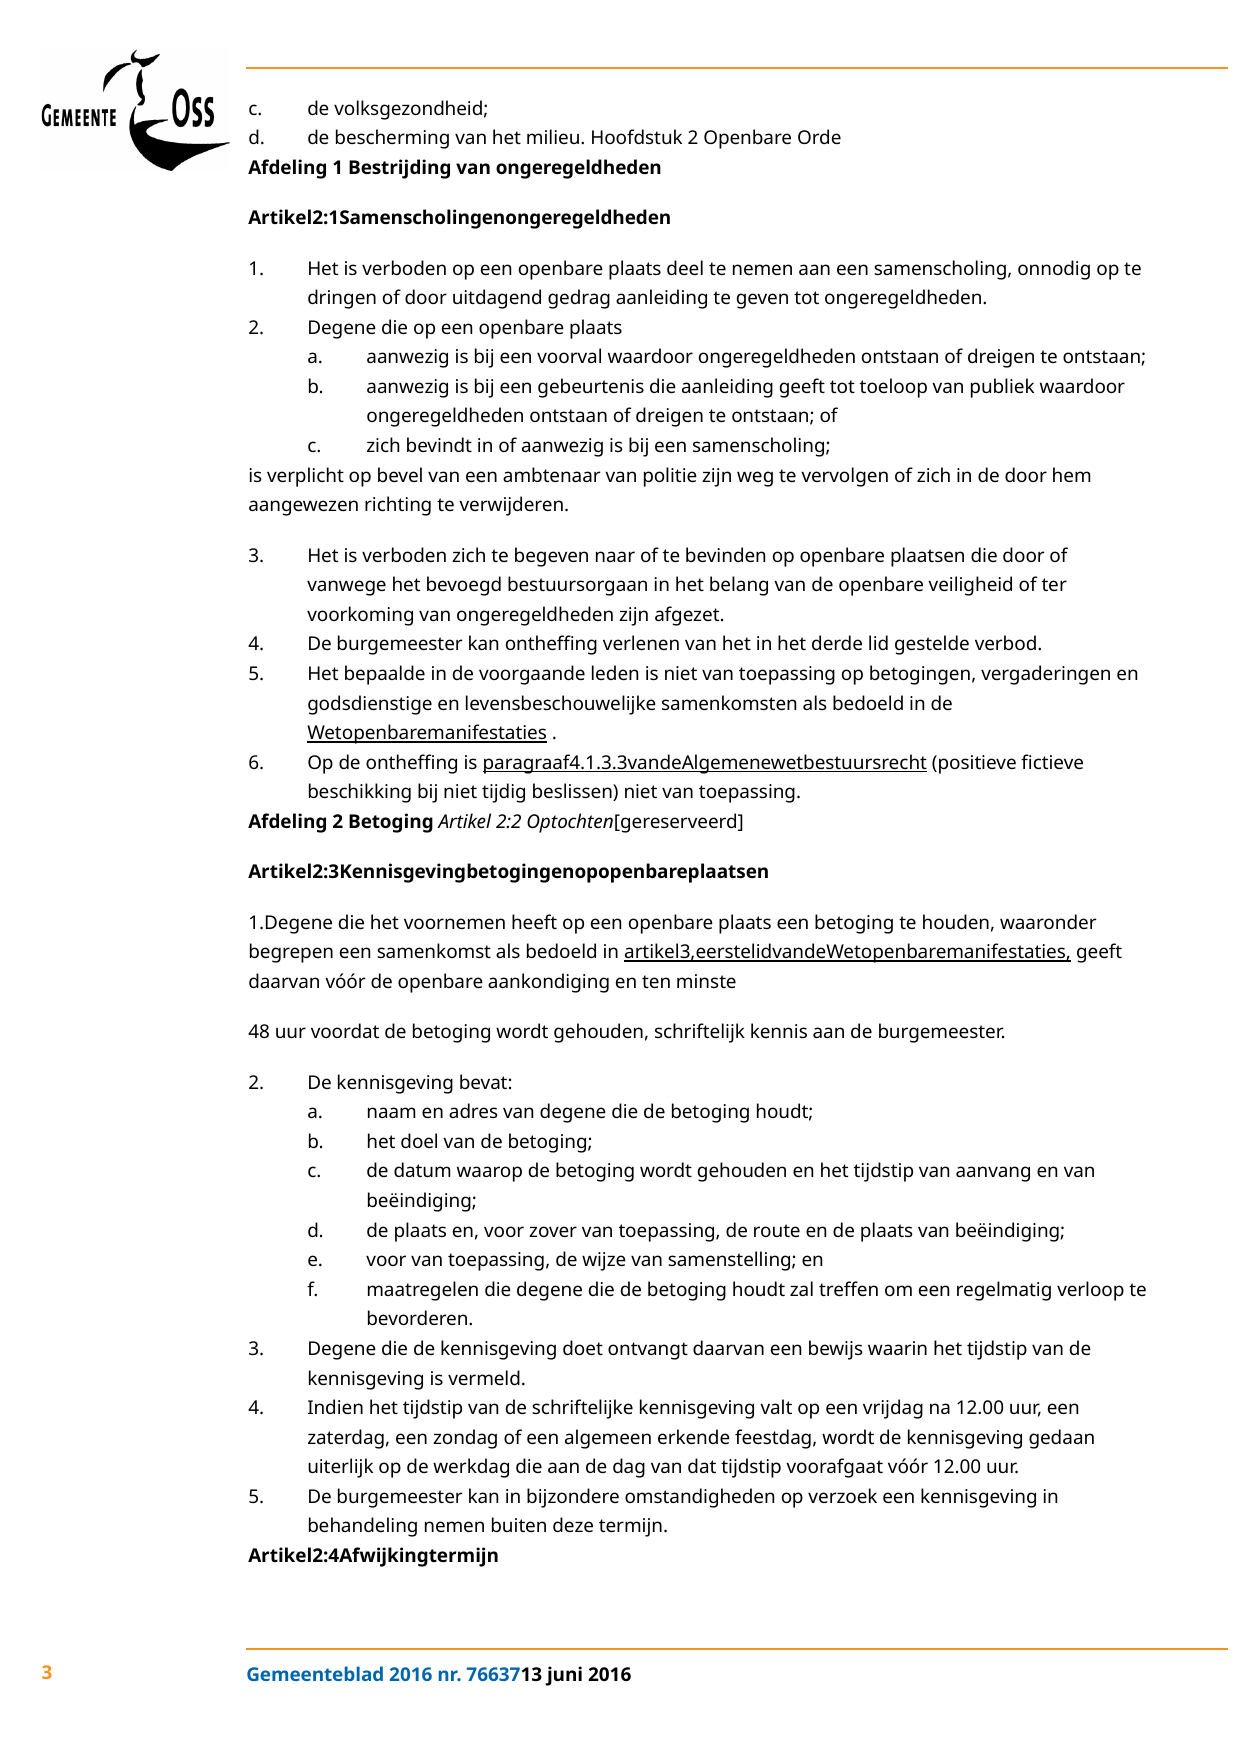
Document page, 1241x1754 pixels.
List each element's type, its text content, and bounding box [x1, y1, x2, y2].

picture [41, 47, 231, 172]
list De kennisgeving bevat: [248, 1069, 1152, 1095]
list Op de ontheffing is paragraaf4.1.3.3vandeAlgemenewetbestuursrecht (positieve fictieve beschikking bij niet tijdig beslissen) niet van toepassing. [248, 749, 1152, 804]
list aanwezig is bij een voorval waardoor ongeregeldheden ontstaan of dreigen te ontstaan; [307, 343, 1152, 369]
list zich bevindt in of aanwezig is bij een samenscholing; [307, 432, 1152, 458]
text Artikel2:1Samenscholingenongeregeldheden [248, 204, 1152, 230]
list het doel van de betoging; [307, 1128, 1152, 1154]
list Het is verboden zich te begeven naar of te bevinden op openbare plaatsen die door of vanwege het bevoegd bestuursorgaan in het belang van de openbare veiligheid of ter voorkoming van ongeregeldheden zijn afgezet. [248, 542, 1152, 627]
list de datum waarop de betoging wordt gehouden en het tijdstip van aanvang en van beëindiging; [307, 1158, 1152, 1213]
list maatregelen die degene die de betoging houdt zal treffen om een regelmatig verloop te bevorderen. [307, 1276, 1152, 1331]
text 48 uur voordat de betoging wordt gehouden, schriftelijk kennis aan de burgemeester. [248, 1018, 1152, 1044]
text Afdeling 1 Bestrijding van ongeregeldheden [248, 154, 1152, 180]
list naam en adres van degene die de betoging houdt; [307, 1098, 1152, 1124]
list Degene die op een openbare plaats [248, 314, 1152, 340]
list Het bepaalde in de voorgaande leden is niet van toepassing op betogingen, vergaderingen en godsdienstige en levensbeschouwelijke samenkomsten als bedoeld in de Wetopenbaremanifestaties . [248, 660, 1152, 745]
list voor van toepassing, de wijze van samenstelling; en [307, 1246, 1152, 1272]
list De burgemeester kan in bijzondere omstandigheden op verzoek een kennisgeving in behandeling nemen buiten deze termijn. [248, 1483, 1152, 1538]
text is verplicht op bevel van een ambtenaar van politie zijn weg te vervolgen of zich in de door hem aangewezen richting te verwijderen. [248, 462, 1152, 517]
list Het is verboden op een openbare plaats deel te nemen aan een samenscholing, onnodig op te dringen of door uitdagend gedrag aanleiding te geven tot ongeregeldheden. [248, 255, 1152, 310]
list de volksgezondheid; [248, 95, 1152, 121]
text 1.Degene die het voornemen heeft op een openbare plaats een betoging te houden, waaronder begrepen een samenkomst als bedoeld in artikel3,eerstelidvandeWetopenbaremanifestaties, geeft daarvan vóór de openbare aankondiging en ten minste [248, 909, 1152, 994]
list de plaats en, voor zover van toepassing, de route en de plaats van beëindiging; [307, 1217, 1152, 1243]
list de bescherming van het milieu. Hoofdstuk 2 Openbare Orde [248, 124, 1152, 150]
text Artikel2:3Kennisgevingbetogingenopopenbareplaatsen [248, 858, 1152, 884]
text Afdeling 2 Betoging Artikel 2:2 Optochten[gereserveerd] [248, 808, 1152, 834]
list Indien het tijdstip van de schriftelijke kennisgeving valt op een vrijdag na 12.00 uur, een zaterdag, een zondag of een algemeen erkende feestdag, wordt de kennisgeving gedaan uiterlijk op de werkdag die aan de dag van dat tijdstip voorafgaat vóór 12.00 uur. [248, 1394, 1152, 1479]
list aanwezig is bij een gebeurtenis die aanleiding geeft tot toeloop van publiek waardoor ongeregeldheden ontstaan of dreigen te ontstaan; of [307, 373, 1152, 428]
list Degene die de kennisgeving doet ontvangt daarvan een bewijs waarin het tijdstip van de kennisgeving is vermeld. [248, 1335, 1152, 1391]
list De burgemeester kan ontheffing verlenen van het in het derde lid gestelde verbod. [248, 631, 1152, 656]
text Artikel2:4Afwijkingtermijn [248, 1542, 1152, 1568]
